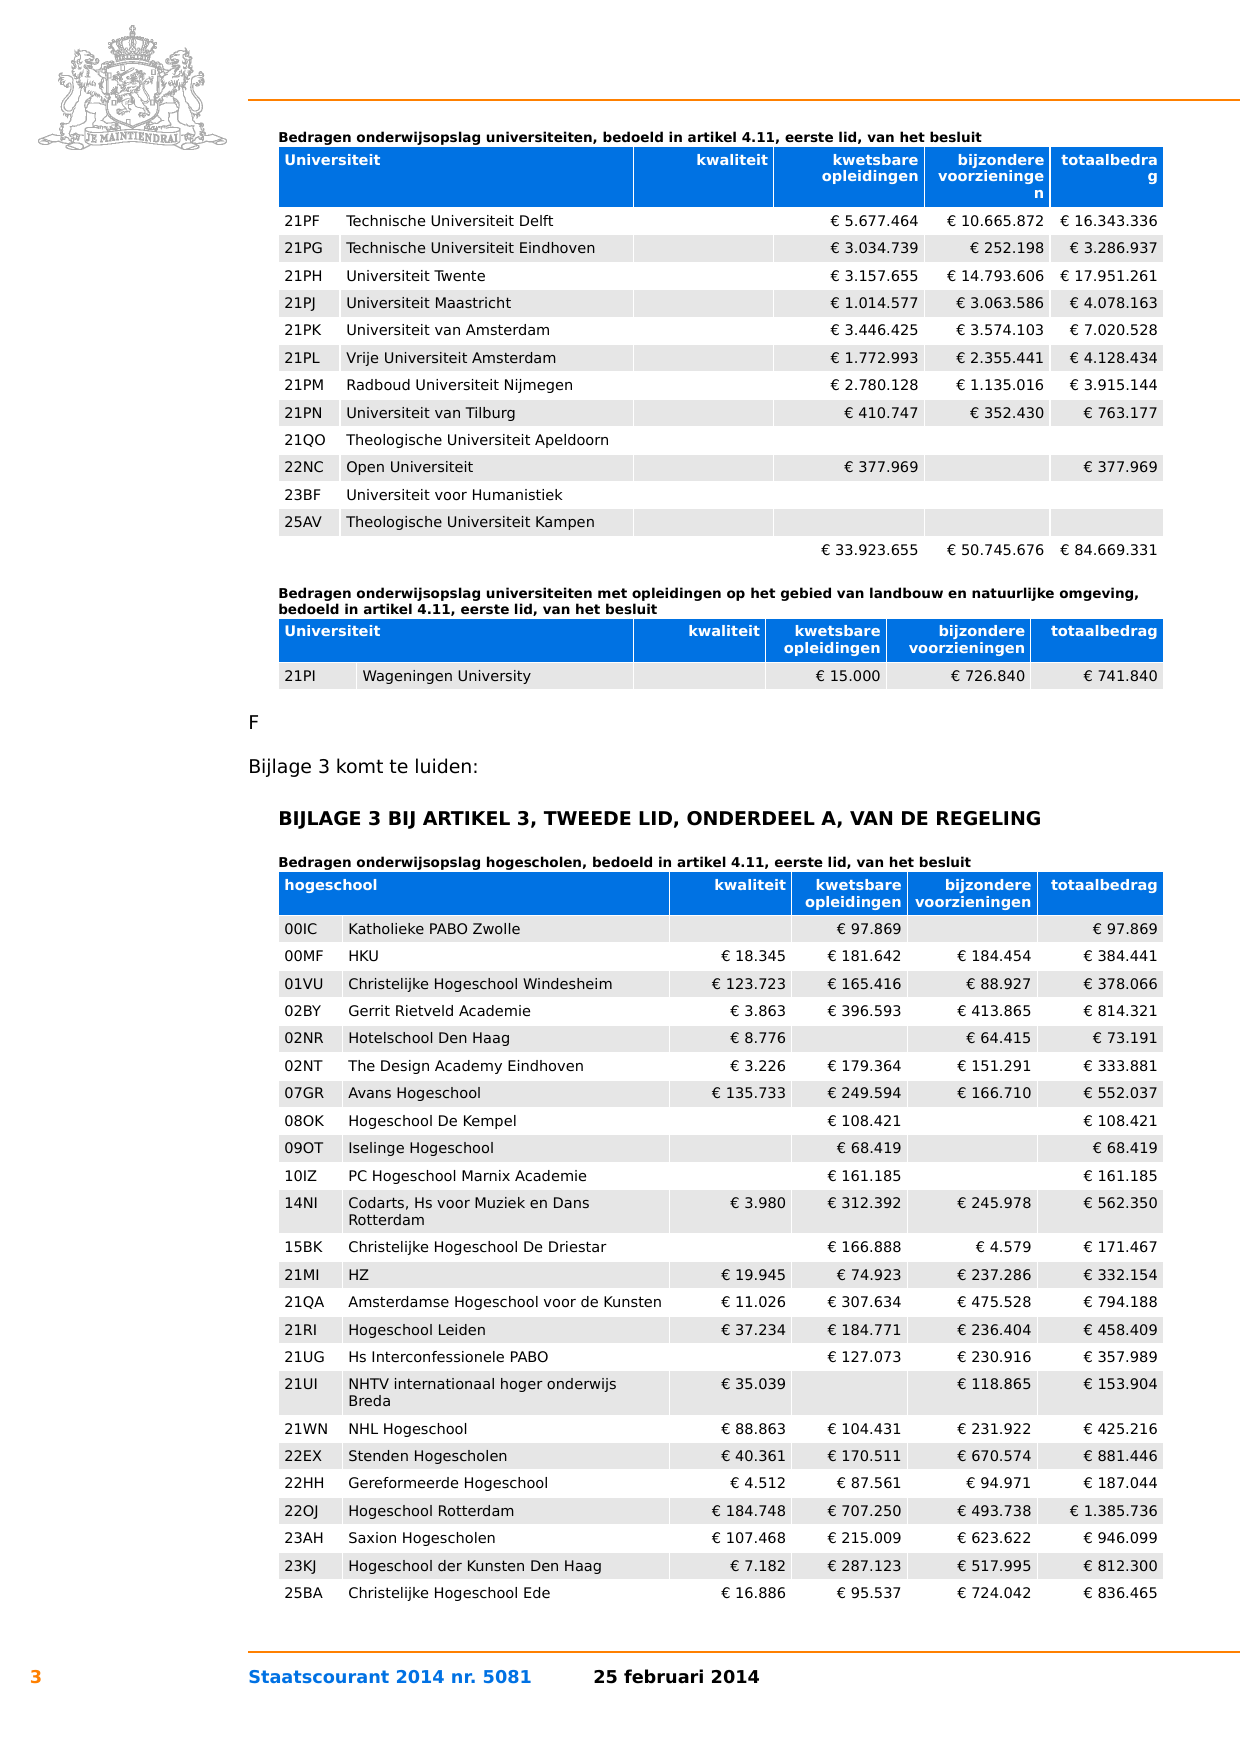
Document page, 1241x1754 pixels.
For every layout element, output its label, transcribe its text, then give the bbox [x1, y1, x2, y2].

table_cell € 50.745.676 [925, 537, 1049, 563]
table_cell 22HH [279, 1471, 342, 1497]
table_cell NHTV internationaal hoger onderwijs Breda [343, 1371, 669, 1415]
table_cell [908, 1135, 1037, 1162]
table_cell € 165.416 [792, 971, 907, 997]
table_cell 21PF [279, 208, 339, 234]
table_cell € 11.026 [670, 1289, 791, 1316]
table_cell € 252.198 [925, 235, 1049, 262]
table_cell € 231.922 [908, 1416, 1037, 1442]
table_cell € 4.078.163 [1051, 290, 1163, 317]
table_cell € 230.916 [908, 1344, 1037, 1370]
table_cell Universiteit van Tilburg [341, 400, 633, 426]
table_cell € 670.574 [908, 1443, 1037, 1469]
table_cell € 184.771 [792, 1317, 907, 1343]
table_header Bedragen onderwijsopslag hogescholen, bedoeld in artikel 4.11, eerste lid, van het besluit [278, 855, 1163, 871]
table_cell € 10.665.872 [925, 208, 1049, 234]
table_cell € 19.945 [670, 1262, 791, 1288]
table_cell € 108.421 [1038, 1108, 1163, 1134]
table_cell € 135.733 [670, 1081, 791, 1107]
table_cell 21PI [279, 663, 356, 689]
table_cell 23AH [279, 1525, 342, 1552]
table_cell 00IC [279, 916, 342, 942]
table_cell € 458.409 [1038, 1317, 1163, 1343]
table_cell Universiteit Maastricht [341, 290, 633, 317]
table_cell 21WN [279, 1416, 342, 1442]
table_cell € 166.888 [792, 1235, 907, 1261]
table_cell € 552.037 [1038, 1081, 1163, 1107]
table_cell € 425.216 [1038, 1416, 1163, 1442]
picture [38, 25, 227, 150]
table_cell 10IZ [279, 1163, 342, 1189]
table_cell € 3.915.144 [1051, 373, 1163, 399]
table_cell 21PM [279, 373, 339, 399]
table_cell 00MF [279, 944, 342, 970]
table_cell 21PN [279, 400, 339, 426]
table_cell € 1.135.016 [925, 373, 1049, 399]
table_cell 14NI [279, 1190, 342, 1233]
table_cell 01VU [279, 971, 342, 997]
table_cell [670, 916, 791, 942]
table_cell € 18.345 [670, 944, 791, 970]
table_cell € 179.364 [792, 1053, 907, 1079]
table_cell Universiteit Twente [341, 263, 633, 289]
table_cell [279, 537, 339, 563]
table_cell Universiteit van Amsterdam [341, 318, 633, 344]
table_cell € 2.355.441 [925, 345, 1049, 371]
table_cell 21UG [279, 1344, 342, 1370]
text Bijlage 3 komt te luiden: [248, 756, 1163, 778]
table_cell € 881.446 [1038, 1443, 1163, 1469]
table_cell € 184.454 [908, 944, 1037, 970]
table_cell € 108.421 [792, 1108, 907, 1134]
table_cell € 946.099 [1038, 1525, 1163, 1552]
table_cell [634, 318, 773, 344]
table_cell [925, 482, 1049, 508]
table_cell € 84.669.331 [1051, 537, 1163, 563]
table_cell € 3.574.103 [925, 318, 1049, 344]
table_cell € 357.989 [1038, 1344, 1163, 1370]
table_cell HKU [343, 944, 669, 970]
table_cell Radboud Universiteit Nijmegen [341, 373, 633, 399]
table_cell € 7.020.528 [1051, 318, 1163, 344]
table_cell € 333.881 [1038, 1053, 1163, 1079]
table_cell € 88.927 [908, 971, 1037, 997]
table_cell hogeschool [279, 872, 669, 915]
table_cell 22EX [279, 1443, 342, 1469]
table_cell 15BK [279, 1235, 342, 1261]
table_cell € 1.772.993 [774, 345, 924, 371]
table_cell € 87.561 [792, 1471, 907, 1497]
table_cell [1051, 509, 1163, 536]
table_cell € 94.971 [908, 1471, 1037, 1497]
table_cell [634, 263, 773, 289]
table_cell € 623.622 [908, 1525, 1037, 1552]
table_cell Universiteit [279, 147, 633, 207]
table_cell 21QA [279, 1289, 342, 1316]
table_cell bijzondere voorzieningen [887, 619, 1030, 662]
table_cell € 166.710 [908, 1081, 1037, 1107]
table_cell € 35.039 [670, 1371, 791, 1415]
table_cell € 413.865 [908, 998, 1037, 1025]
table_cell € 3.446.425 [774, 318, 924, 344]
table_cell Universiteit [279, 619, 633, 662]
table_cell Codarts, Hs voor Muziek en Dans Rotterdam [343, 1190, 669, 1233]
table_cell € 181.642 [792, 944, 907, 970]
table_cell [634, 509, 773, 536]
table_cell € 97.869 [1038, 916, 1163, 942]
table_cell € 410.747 [774, 400, 924, 426]
table_cell [634, 235, 773, 262]
table_cell Theologische Universiteit Kampen [341, 509, 633, 536]
table_cell Christelijke Hogeschool De Driestar [343, 1235, 669, 1261]
table_cell € 16.343.336 [1051, 208, 1163, 234]
table_cell € 14.793.606 [925, 263, 1049, 289]
table_cell [774, 427, 924, 453]
table_cell 21PG [279, 235, 339, 262]
table_cell kwaliteit [634, 619, 765, 662]
table_cell € 73.191 [1038, 1026, 1163, 1052]
table_cell Gerrit Rietveld Academie [343, 998, 669, 1025]
table_cell The Design Academy Eindhoven [343, 1053, 669, 1079]
table_cell Technische Universiteit Delft [341, 208, 633, 234]
table_cell € 215.009 [792, 1525, 907, 1552]
table_cell totaalbedrag [1051, 147, 1163, 207]
table_cell € 33.923.655 [774, 537, 924, 563]
table_cell Gereformeerde Hogeschool [343, 1471, 669, 1497]
table_cell € 741.840 [1031, 663, 1163, 689]
table_cell Hogeschool der Kunsten Den Haag [343, 1553, 669, 1579]
table_cell € 814.321 [1038, 998, 1163, 1025]
table_cell Vrije Universiteit Amsterdam [341, 345, 633, 371]
table_cell € 352.430 [925, 400, 1049, 426]
text F [248, 712, 1163, 734]
table_cell € 68.419 [792, 1135, 907, 1162]
table_cell Christelijke Hogeschool Ede [343, 1580, 669, 1607]
table_cell [670, 1344, 791, 1370]
table_cell € 3.980 [670, 1190, 791, 1233]
table_cell 21PK [279, 318, 339, 344]
table_cell € 763.177 [1051, 400, 1163, 426]
table_cell € 187.044 [1038, 1471, 1163, 1497]
table_cell € 3.034.739 [774, 235, 924, 262]
table_cell € 378.066 [1038, 971, 1163, 997]
table_cell € 332.154 [1038, 1262, 1163, 1288]
table_cell 21RI [279, 1317, 342, 1343]
table_cell Open Universiteit [341, 455, 633, 481]
table_cell € 249.594 [792, 1081, 907, 1107]
table_cell € 170.511 [792, 1443, 907, 1469]
table_cell [634, 290, 773, 317]
table_cell Stenden Hogescholen [343, 1443, 669, 1469]
table_cell € 107.468 [670, 1525, 791, 1552]
table_cell € 4.128.434 [1051, 345, 1163, 371]
table_cell [1051, 427, 1163, 453]
table_cell € 377.969 [1051, 455, 1163, 481]
table_cell € 287.123 [792, 1553, 907, 1579]
table_cell € 127.073 [792, 1344, 907, 1370]
table_cell 23KJ [279, 1553, 342, 1579]
table_cell Katholieke PABO Zwolle [343, 916, 669, 942]
table_cell [634, 455, 773, 481]
table_cell € 40.361 [670, 1443, 791, 1469]
table_cell € 517.995 [908, 1553, 1037, 1579]
table_cell € 396.593 [792, 998, 907, 1025]
table_header Bedragen onderwijsopslag universiteiten met opleidingen op het gebied van landbouw en natuurlijke omgeving, bedoeld in artikel 4.11, eerste lid, van het besluit [278, 586, 1163, 617]
table_cell € 64.415 [908, 1026, 1037, 1052]
table_cell Hogeschool Leiden [343, 1317, 669, 1343]
table_cell € 123.723 [670, 971, 791, 997]
table_cell € 1.385.736 [1038, 1498, 1163, 1524]
table_cell Hs Interconfessionele PABO [343, 1344, 669, 1370]
table_cell kwetsbare opleidingen [774, 147, 924, 207]
table_cell 21QO [279, 427, 339, 453]
table_cell totaalbedrag [1038, 872, 1163, 915]
table_cell € 97.869 [792, 916, 907, 942]
table_cell € 161.185 [1038, 1163, 1163, 1189]
table_cell PC Hogeschool Marnix Academie [343, 1163, 669, 1189]
table_cell 02BY [279, 998, 342, 1025]
table_cell [634, 208, 773, 234]
table_cell € 724.042 [908, 1580, 1037, 1607]
table_cell Saxion Hogescholen [343, 1525, 669, 1552]
table_cell € 161.185 [792, 1163, 907, 1189]
table_cell € 3.226 [670, 1053, 791, 1079]
table_cell € 8.776 [670, 1026, 791, 1052]
subtitle BIJLAGE 3 BIJ ARTIKEL 3, TWEEDE LID, ONDERDEEL A, VAN DE REGELING [278, 808, 1163, 830]
table_cell € 3.063.586 [925, 290, 1049, 317]
table_cell HZ [343, 1262, 669, 1288]
table_cell € 237.286 [908, 1262, 1037, 1288]
table_cell 07GR [279, 1081, 342, 1107]
table_cell € 4.579 [908, 1235, 1037, 1261]
table_cell [792, 1026, 907, 1052]
table_cell [908, 1163, 1037, 1189]
table_cell Christelijke Hogeschool Windesheim [343, 971, 669, 997]
table_cell 25AV [279, 509, 339, 536]
table_cell € 3.157.655 [774, 263, 924, 289]
table_cell 22NC [279, 455, 339, 481]
table_cell € 184.748 [670, 1498, 791, 1524]
table_cell € 836.465 [1038, 1580, 1163, 1607]
table_cell 23BF [279, 482, 339, 508]
table_cell [670, 1108, 791, 1134]
table_cell € 384.441 [1038, 944, 1163, 970]
table_cell € 15.000 [766, 663, 886, 689]
table_cell Iselinge Hogeschool [343, 1135, 669, 1162]
table_cell € 74.923 [792, 1262, 907, 1288]
table_cell € 493.738 [908, 1498, 1037, 1524]
table_cell [341, 537, 633, 563]
table_cell [634, 345, 773, 371]
table_cell € 151.291 [908, 1053, 1037, 1079]
table_cell € 37.234 [670, 1317, 791, 1343]
table_cell Hogeschool De Kempel [343, 1108, 669, 1134]
table_cell [908, 1108, 1037, 1134]
table_cell 22OJ [279, 1498, 342, 1524]
table_cell [774, 482, 924, 508]
table_cell kwaliteit [670, 872, 791, 915]
table_cell € 4.512 [670, 1471, 791, 1497]
table_cell [670, 1163, 791, 1189]
table_header Bedragen onderwijsopslag universiteiten, bedoeld in artikel 4.11, eerste lid, van het besluit [278, 130, 1163, 146]
table_cell Amsterdamse Hogeschool voor de Kunsten [343, 1289, 669, 1316]
table_cell [634, 400, 773, 426]
table_cell 21PJ [279, 290, 339, 317]
table_cell € 95.537 [792, 1580, 907, 1607]
table_cell [670, 1135, 791, 1162]
table_cell € 2.780.128 [774, 373, 924, 399]
table_cell € 312.392 [792, 1190, 907, 1233]
table_cell € 812.300 [1038, 1553, 1163, 1579]
table_cell € 794.188 [1038, 1289, 1163, 1316]
table_cell [634, 482, 773, 508]
table_cell Wageningen University [357, 663, 633, 689]
table_cell € 88.863 [670, 1416, 791, 1442]
table_cell [634, 427, 773, 453]
table_cell 21UI [279, 1371, 342, 1415]
table_cell 25BA [279, 1580, 342, 1607]
table_cell Hogeschool Rotterdam [343, 1498, 669, 1524]
table_cell kwaliteit [634, 147, 773, 207]
table_cell € 104.431 [792, 1416, 907, 1442]
table_cell [908, 916, 1037, 942]
table_cell € 236.404 [908, 1317, 1037, 1343]
table_cell totaalbedrag [1031, 619, 1163, 662]
table_cell Technische Universiteit Eindhoven [341, 235, 633, 262]
table_cell € 475.528 [908, 1289, 1037, 1316]
table_cell [634, 373, 773, 399]
table_cell bijzondere voorzieningen [925, 147, 1049, 207]
table_cell [634, 663, 765, 689]
table_cell € 3.286.937 [1051, 235, 1163, 262]
table_cell 02NR [279, 1026, 342, 1052]
table_cell [925, 509, 1049, 536]
table_cell 02NT [279, 1053, 342, 1079]
table_cell € 118.865 [908, 1371, 1037, 1415]
table_cell € 68.419 [1038, 1135, 1163, 1162]
table_cell € 3.863 [670, 998, 791, 1025]
table_cell € 7.182 [670, 1553, 791, 1579]
table_cell [925, 427, 1049, 453]
table_cell Hotelschool Den Haag [343, 1026, 669, 1052]
table_cell [1051, 482, 1163, 508]
table_cell 21PL [279, 345, 339, 371]
table_cell kwetsbare opleidingen [766, 619, 886, 662]
table_cell 21PH [279, 263, 339, 289]
table_cell € 17.951.261 [1051, 263, 1163, 289]
table_cell € 5.677.464 [774, 208, 924, 234]
table_cell € 171.467 [1038, 1235, 1163, 1261]
table_cell € 16.886 [670, 1580, 791, 1607]
table_cell € 153.904 [1038, 1371, 1163, 1415]
table_cell € 726.840 [887, 663, 1030, 689]
table_cell € 245.978 [908, 1190, 1037, 1233]
table_cell NHL Hogeschool [343, 1416, 669, 1442]
table_cell Universiteit voor Humanistiek [341, 482, 633, 508]
table_cell [792, 1371, 907, 1415]
table_cell 08OK [279, 1108, 342, 1134]
table_cell 09OT [279, 1135, 342, 1162]
table_cell € 1.014.577 [774, 290, 924, 317]
table_cell [774, 509, 924, 536]
table_cell 21MI [279, 1262, 342, 1288]
table_cell [670, 1235, 791, 1261]
table_cell [634, 537, 773, 563]
table_cell € 307.634 [792, 1289, 907, 1316]
table_cell Avans Hogeschool [343, 1081, 669, 1107]
table_cell Theologische Universiteit Apeldoorn [341, 427, 633, 453]
table_cell € 377.969 [774, 455, 924, 481]
table_cell € 562.350 [1038, 1190, 1163, 1233]
table_cell kwetsbare opleidingen [792, 872, 907, 915]
table_cell bijzondere voorzieningen [908, 872, 1037, 915]
table_cell € 707.250 [792, 1498, 907, 1524]
table_cell [925, 455, 1049, 481]
